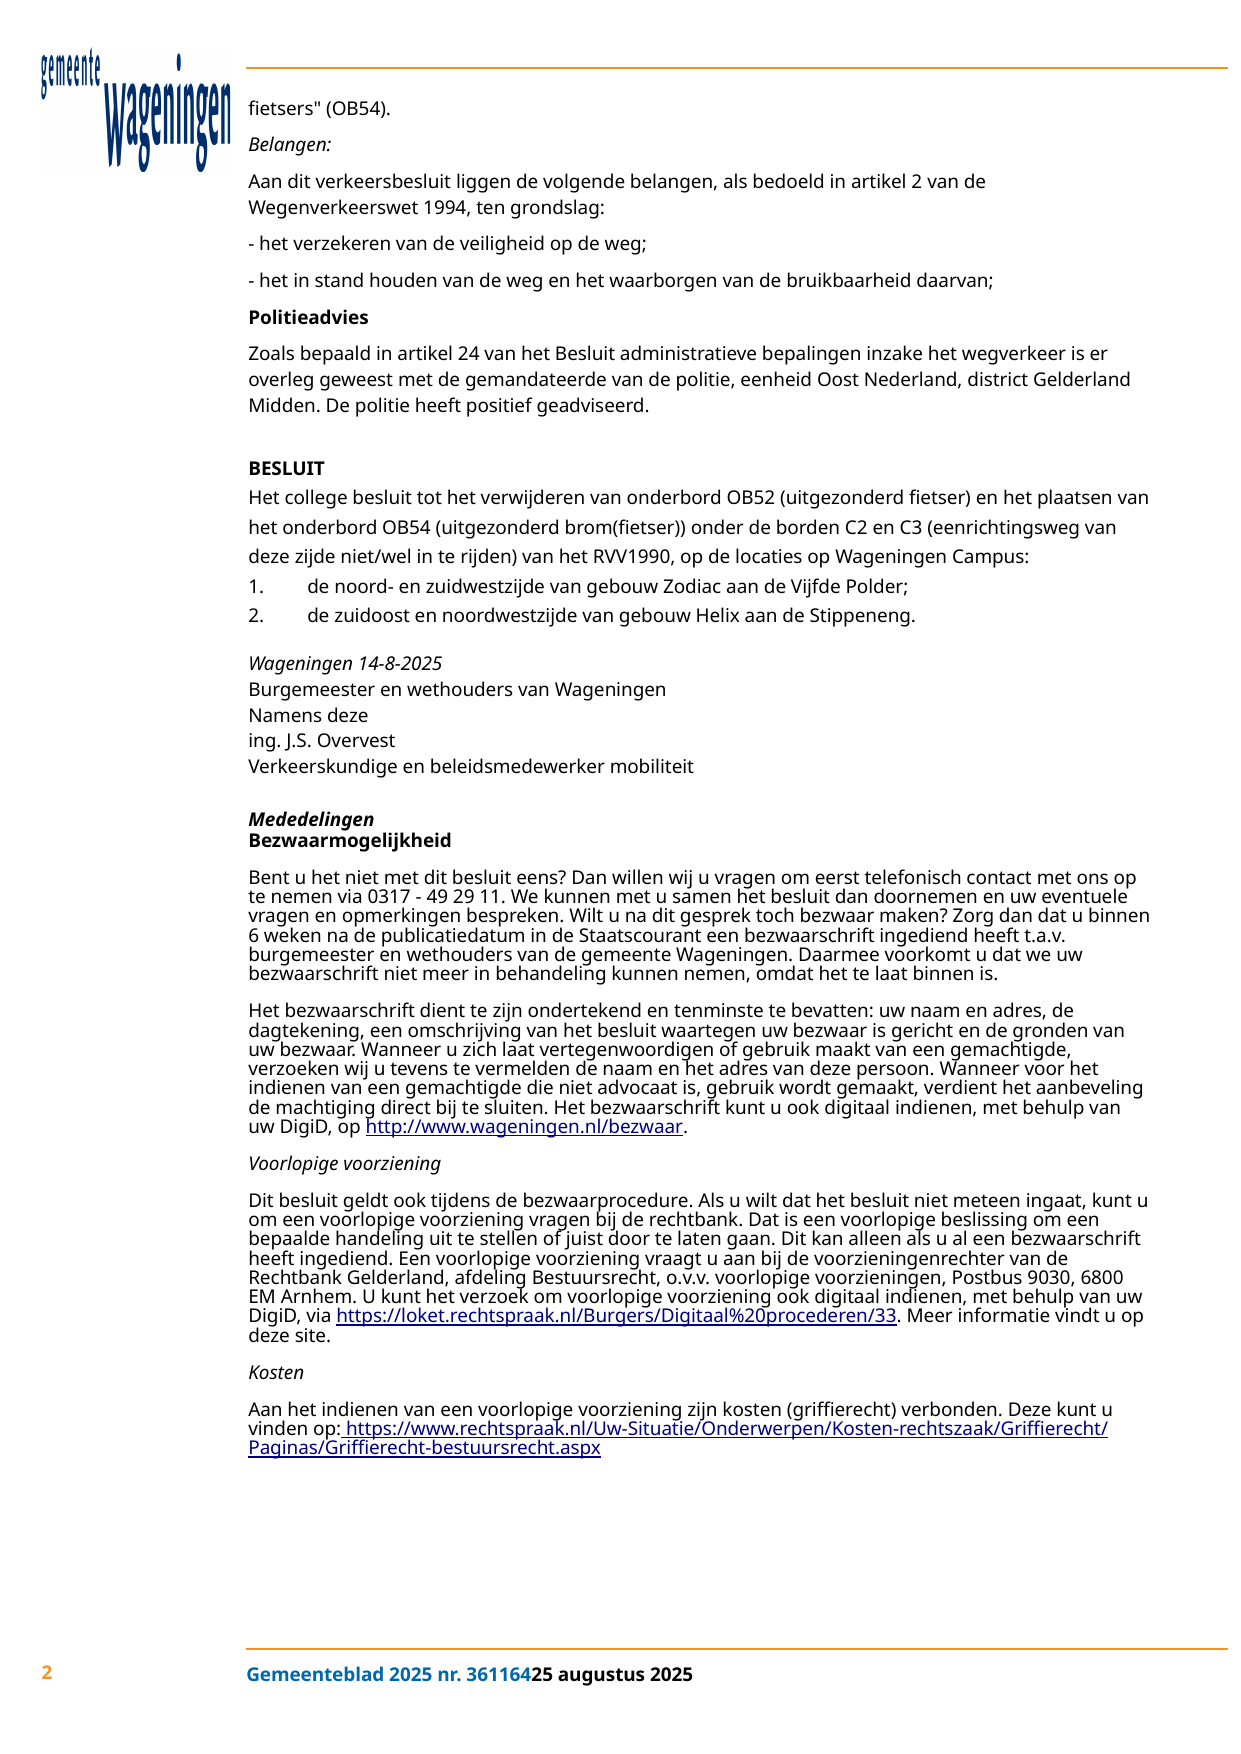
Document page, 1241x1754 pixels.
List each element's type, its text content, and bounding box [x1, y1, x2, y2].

picture [41, 47, 231, 172]
text Burgemeester en wethouders van Wageningen [248, 676, 1152, 702]
text Aan dit verkeersbesluit liggen de volgende belangen, als bedoeld in artikel 2 van de Wegenverkeerswet 1994, ten grondslag: [248, 168, 1152, 219]
text Bent u het niet met dit besluit eens? Dan willen wij u vragen om eerst telefonisch contact met ons op te nemen via 0317 - 49 29 11. We kunnen met u samen het besluit dan doornemen en uw eventuele vragen en opmerkingen bespreken. Wilt u na dit gesprek toch bezwaar maken? Zorg dan dat u binnen 6 weken na de publicatiedatum in de Staatscourant een bezwaarschrift ingediend heeft t.a.v. burgemeester en wethouders van de gemeente Wageningen. Daarmee voorkomt u dat we uw bezwaarschrift niet meer in behandeling kunnen nemen, omdat het te laat binnen is. [248, 869, 1152, 984]
text Aan het indienen van een voorlopige voorziening zijn kosten (griffierecht) verbonden. Deze kunt u vinden op: https://www.rechtspraak.nl/Uw-Situatie/Onderwerpen/Kosten-rechtszaak/Griffierecht/Paginas/Griffierecht-bestuursrecht.aspx [248, 1401, 1152, 1458]
text Bezwaarmogelijkheid [248, 832, 1152, 851]
text Het college besluit tot het verwijderen van onderbord OB52 (uitgezonderd fietser) en het plaatsen van het onderbord OB54 (uitgezonderd brom(fietser)) onder de borden C2 en C3 (eenrichtingsweg van deze zijde niet/wel in te rijden) van het RVV1990, op de locaties op Wageningen Campus: [248, 484, 1152, 569]
text Zoals bepaald in artikel 24 van het Besluit administratieve bepalingen inzake het wegverkeer is er overleg geweest met de gemandateerde van de politie, eenheid Oost Nederland, district Gelderland Midden. De politie heeft positief geadviseerd. [248, 341, 1152, 418]
text Namens deze [248, 702, 1152, 728]
text BESLUIT [248, 455, 1152, 480]
text Voorlopige voorziening [248, 1155, 1152, 1174]
text - het in stand houden van de weg en het waarborgen van de bruikbaarheid daarvan; [248, 267, 1152, 293]
text Kosten [248, 1364, 1152, 1383]
text Verkeerskundige en beleidsmedewerker mobiliteit [248, 753, 1152, 779]
text Politieadvies [248, 304, 1152, 329]
text - het verzekeren van de veiligheid op de weg; [248, 231, 1152, 256]
text Mededelingen [248, 806, 1152, 832]
text fietsers" (OB54). [248, 95, 1152, 121]
list de zuidoost en noordwestzijde van gebouw Helix aan de Stippeneng. [248, 603, 1152, 628]
list de noord- en zuidwestzijde van gebouw Zodiac aan de Vijfde Polder; [248, 573, 1152, 599]
text Belangen: [248, 131, 1152, 157]
text ing. J.S. Overvest [248, 728, 1152, 753]
text Wageningen 14-8-2025 [248, 650, 1152, 676]
text Het bezwaarschrift dient te zijn ondertekend en tenminste te bevatten: uw naam en adres, de dagtekening, een omschrijving van het besluit waartegen uw bezwaar is gericht en de gronden van uw bezwaar. Wanneer u zich laat vertegenwoordigen of gebruik maakt van een gemachtigde, verzoeken wij u tevens te vermelden de naam en het adres van deze persoon. Wanneer voor het indienen van een gemachtigde die niet advocaat is, gebruik wordt gemaakt, verdient het aanbeveling de machtiging direct bij te sluiten. Het bezwaarschrift kunt u ook digitaal indienen, met behulp van uw DigiD, op http://www.wageningen.nl/bezwaar. [248, 1002, 1152, 1137]
text Dit besluit geldt ook tijdens de bezwaarprocedure. Als u wilt dat het besluit niet meteen ingaat, kunt u om een voorlopige voorziening vragen bij de rechtbank. Dat is een voorlopige beslissing om een bepaalde handeling uit te stellen of juist door te laten gaan. Dit kan alleen als u al een bezwaarschrift heeft ingediend. Een voorlopige voorziening vraagt u aan bij de voorzieningenrechter van de Rechtbank Gelderland, afdeling Bestuursrecht, o.v.v. voorlopige voorzieningen, Postbus 9030, 6800 EM Arnhem. U kunt het verzoek om voorlopige voorziening ook digitaal indienen, met behulp van uw DigiD, via https://loket.rechtspraak.nl/Burgers/Digitaal%20procederen/33. Meer informatie vindt u op deze site. [248, 1192, 1152, 1346]
